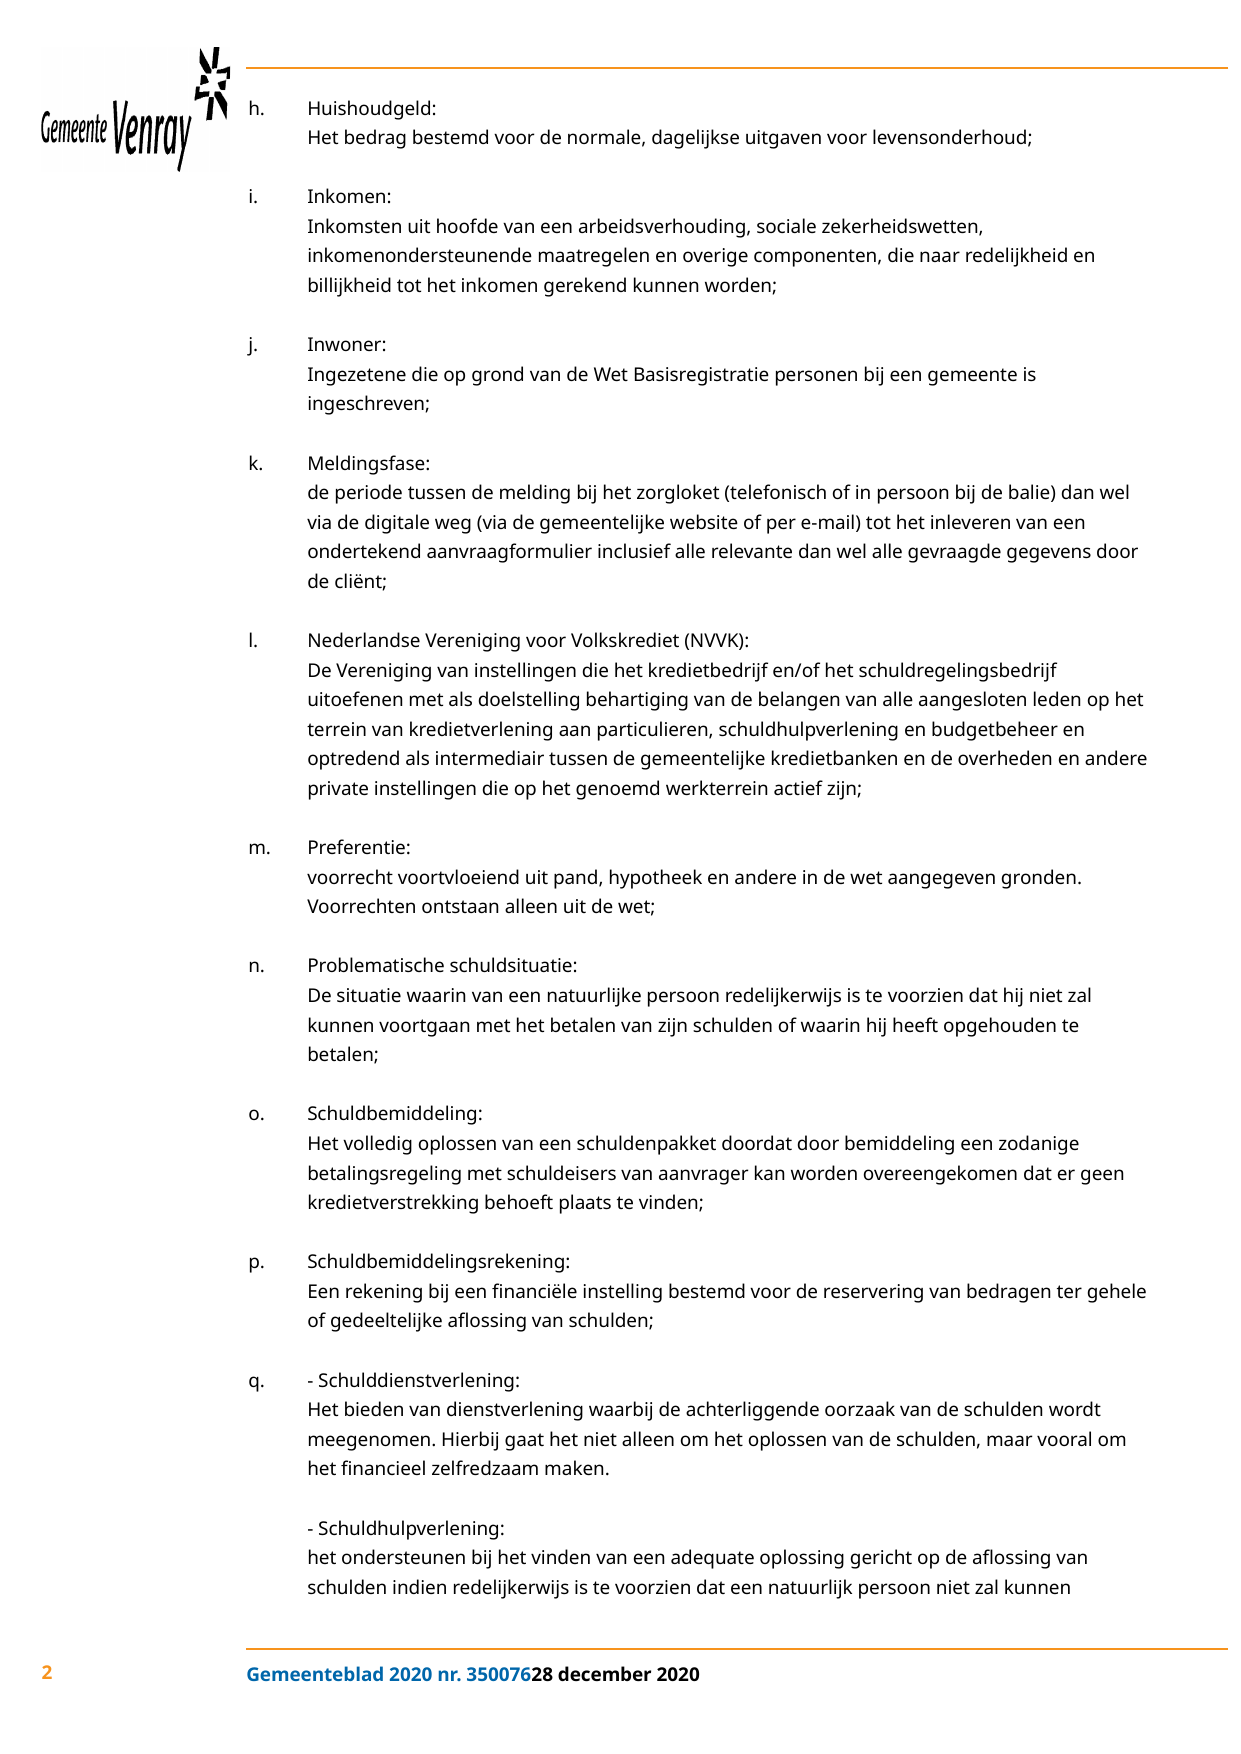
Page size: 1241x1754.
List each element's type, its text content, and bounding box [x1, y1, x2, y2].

list Preferentie: [248, 834, 1152, 860]
list Schuldbemiddelingsrekening: [248, 1248, 1152, 1274]
list voorrecht voortvloeiend uit pand, hypotheek en andere in de wet aangegeven gronden. Voorrechten ontstaan alleen uit de wet; [248, 864, 1152, 919]
list Problematische schuldsituatie: [248, 953, 1152, 978]
list Inkomsten uit hoofde van een arbeidsverhouding, sociale zekerheidswetten, inkomenondersteunende maatregelen en overige componenten, die naar redelijkheid en billijkheid tot het inkomen gerekend kunnen worden; [248, 213, 1152, 298]
list Het bedrag bestemd voor de normale, dagelijkse uitgaven voor levensonderhoud; [248, 124, 1152, 150]
list - Schuldhulpverlening: [248, 1515, 1152, 1541]
list de periode tussen de melding bij het zorgloket (telefonisch of in persoon bij de balie) dan wel via de digitale weg (via de gemeentelijke website of per e-mail) tot het inleveren van een ondertekend aanvraagformulier inclusief alle relevante dan wel alle gevraagde gegevens door de cliënt; [248, 479, 1152, 594]
list Huishoudgeld: [248, 95, 1152, 121]
list Het volledig oplossen van een schuldenpakket doordat door bemiddeling een zodanige betalingsregeling met schuldeisers van aanvrager kan worden overeengekomen dat er geen kredietverstrekking behoeft plaats te vinden; [248, 1130, 1152, 1215]
list het ondersteunen bij het vinden van een adequate oplossing gericht op de aflossing van schulden indien redelijkerwijs is te voorzien dat een natuurlijk persoon niet zal kunnen [248, 1544, 1152, 1600]
list De situatie waarin van een natuurlijke persoon redelijkerwijs is te voorzien dat hij niet zal kunnen voortgaan met het betalen van zijn schulden of waarin hij heeft opgehouden te betalen; [248, 982, 1152, 1067]
list Het bieden van dienstverlening waarbij de achterliggende oorzaak van de schulden wordt meegenomen. Hierbij gaat het niet alleen om het oplossen van de schulden, maar vooral om het financieel zelfredzaam maken. [248, 1396, 1152, 1481]
list De Vereniging van instellingen die het kredietbedrijf en/of het schuldregelingsbedrijf uitoefenen met als doelstelling behartiging van de belangen van alle aangesloten leden op het terrein van kredietverlening aan particulieren, schuldhulpverlening en budgetbeheer en optredend als intermediair tussen de gemeentelijke kredietbanken en de overheden en andere private instellingen die op het genoemd werkterrein actief zijn; [248, 657, 1152, 801]
list Meldingsfase: [248, 450, 1152, 476]
picture [41, 47, 231, 172]
list Schuldbemiddeling: [248, 1101, 1152, 1126]
list Ingezetene die op grond van de Wet Basisregistratie personen bij een gemeente is ingeschreven; [248, 361, 1152, 416]
list Inkomen: [248, 183, 1152, 209]
list - Schulddienstverlening: [248, 1367, 1152, 1393]
list Inwoner: [248, 331, 1152, 357]
list Nederlandse Vereniging voor Volkskrediet (NVVK): [248, 627, 1152, 653]
list Een rekening bij een financiële instelling bestemd voor de reservering van bedragen ter gehele of gedeeltelijke aflossing van schulden; [248, 1278, 1152, 1333]
